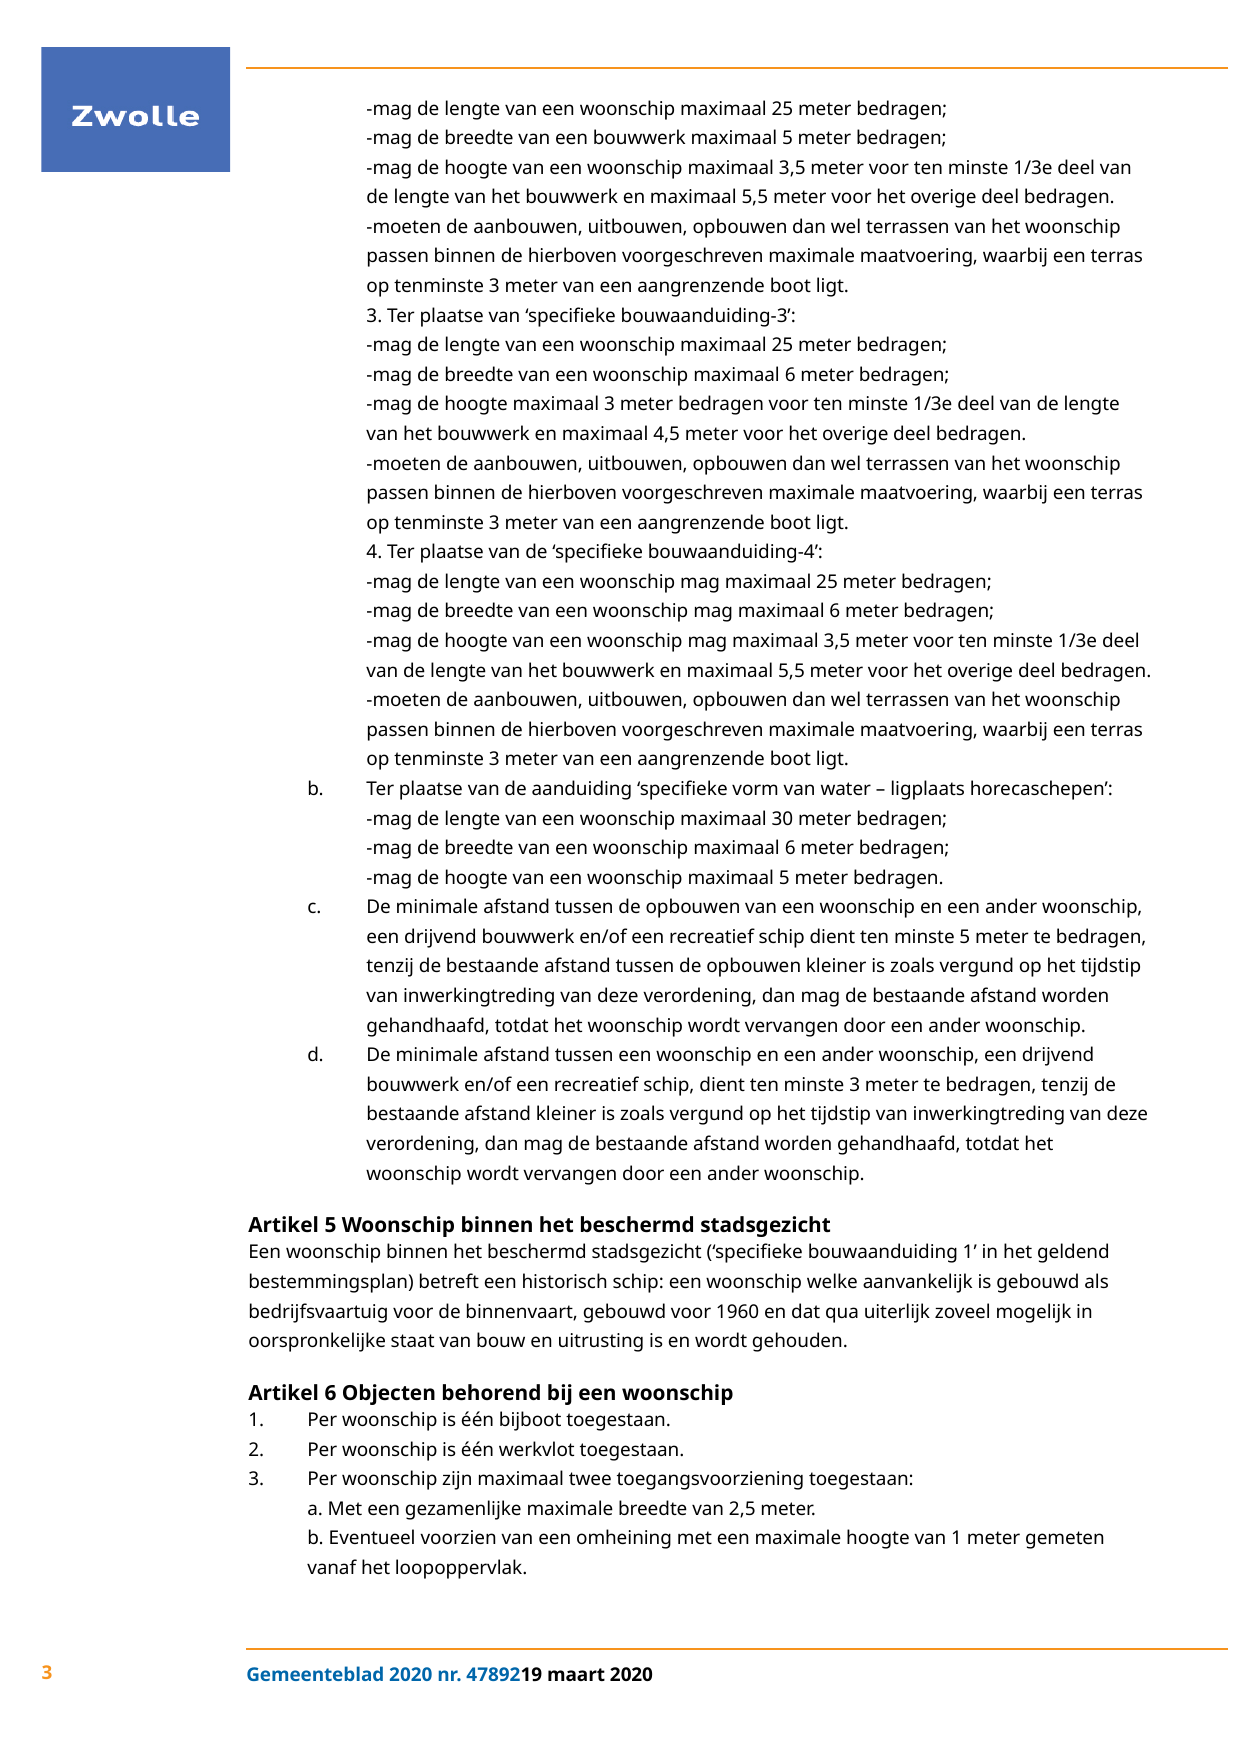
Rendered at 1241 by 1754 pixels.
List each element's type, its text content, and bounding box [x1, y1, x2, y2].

list -mag de lengte van een woonschip maximaal 25 meter bedragen; [307, 95, 1152, 121]
list -moeten de aanbouwen, uitbouwen, opbouwen dan wel terrassen van het woonschip passen binnen de hierboven voorgeschreven maximale maatvoering, waarbij een terras op tenminste 3 meter van een aangrenzende boot ligt. [307, 450, 1152, 535]
list -moeten de aanbouwen, uitbouwen, opbouwen dan wel terrassen van het woonschip passen binnen de hierboven voorgeschreven maximale maatvoering, waarbij een terras op tenminste 3 meter van een aangrenzende boot ligt. [307, 213, 1152, 298]
text Artikel 6 Objecten behorend bij een woonschip [248, 1378, 1152, 1406]
list -mag de lengte van een woonschip maximaal 30 meter bedragen; [307, 805, 1152, 831]
list -moeten de aanbouwen, uitbouwen, opbouwen dan wel terrassen van het woonschip passen binnen de hierboven voorgeschreven maximale maatvoering, waarbij een terras op tenminste 3 meter van een aangrenzende boot ligt. [307, 686, 1152, 771]
picture [41, 47, 231, 172]
list De minimale afstand tussen de opbouwen van een woonschip en een ander woonschip, een drijvend bouwwerk en/of een recreatief schip dient ten minste 5 meter te bedragen, tenzij de bestaande afstand tussen de opbouwen kleiner is zoals vergund op het tijdstip van inwerkingtreding van deze verordening, dan mag de bestaande afstand worden gehandhaafd, totdat het woonschip wordt vervangen door een ander woonschip. [307, 893, 1152, 1038]
list -mag de hoogte maximaal 3 meter bedragen voor ten minste 1/3e deel van de lengte van het bouwwerk en maximaal 4,5 meter voor het overige deel bedragen. [307, 391, 1152, 446]
list Ter plaatse van de aanduiding ‘specifieke vorm van water – ligplaats horecaschepen’: [307, 775, 1152, 801]
list Per woonschip zijn maximaal twee toegangsvoorziening toegestaan: [248, 1465, 1152, 1491]
list -mag de breedte van een bouwwerk maximaal 5 meter bedragen; [307, 124, 1152, 150]
list -mag de lengte van een woonschip mag maximaal 25 meter bedragen; [307, 568, 1152, 594]
list 4. Ter plaatse van de ‘specifieke bouwaanduiding-4’: [307, 538, 1152, 564]
list -mag de breedte van een woonschip mag maximaal 6 meter bedragen; [307, 598, 1152, 623]
text Een woonschip binnen het beschermd stadsgezicht (‘specifieke bouwaanduiding 1’ in het geldend bestemmingsplan) betreft een historisch schip: een woonschip welke aanvankelijk is gebouwd als bedrijfsvaartuig voor de binnenvaart, gebouwd voor 1960 en dat qua uiterlijk zoveel mogelijk in oorspronkelijke staat van bouw en uitrusting is en wordt gehouden. [248, 1239, 1152, 1353]
list -mag de lengte van een woonschip maximaal 25 meter bedragen; [307, 331, 1152, 357]
text Artikel 5 Woonschip binnen het beschermd stadsgezicht [248, 1210, 1152, 1239]
list b. Eventueel voorzien van een omheining met een maximale hoogte van 1 meter gemeten vanaf het loopoppervlak. [248, 1524, 1152, 1580]
list Per woonschip is één bijboot toegestaan. [248, 1406, 1152, 1432]
list -mag de breedte van een woonschip maximaal 6 meter bedragen; [307, 361, 1152, 387]
list -mag de hoogte van een woonschip mag maximaal 3,5 meter voor ten minste 1/3e deel van de lengte van het bouwwerk en maximaal 5,5 meter voor het overige deel bedragen. [307, 627, 1152, 683]
list a. Met een gezamenlijke maximale breedte van 2,5 meter. [248, 1495, 1152, 1521]
list Per woonschip is één werkvlot toegestaan. [248, 1436, 1152, 1462]
list 3. Ter plaatse van ‘specifieke bouwaanduiding-3’: [307, 302, 1152, 328]
list De minimale afstand tussen een woonschip en een ander woonschip, een drijvend bouwwerk en/of een recreatief schip, dient ten minste 3 meter te bedragen, tenzij de bestaande afstand kleiner is zoals vergund op het tijdstip van inwerkingtreding van deze verordening, dan mag de bestaande afstand worden gehandhaafd, totdat het woonschip wordt vervangen door een ander woonschip. [307, 1041, 1152, 1186]
list -mag de hoogte van een woonschip maximaal 3,5 meter voor ten minste 1/3e deel van de lengte van het bouwwerk en maximaal 5,5 meter voor het overige deel bedragen. [307, 154, 1152, 209]
list -mag de breedte van een woonschip maximaal 6 meter bedragen; [307, 834, 1152, 860]
list -mag de hoogte van een woonschip maximaal 5 meter bedragen. [307, 864, 1152, 890]
